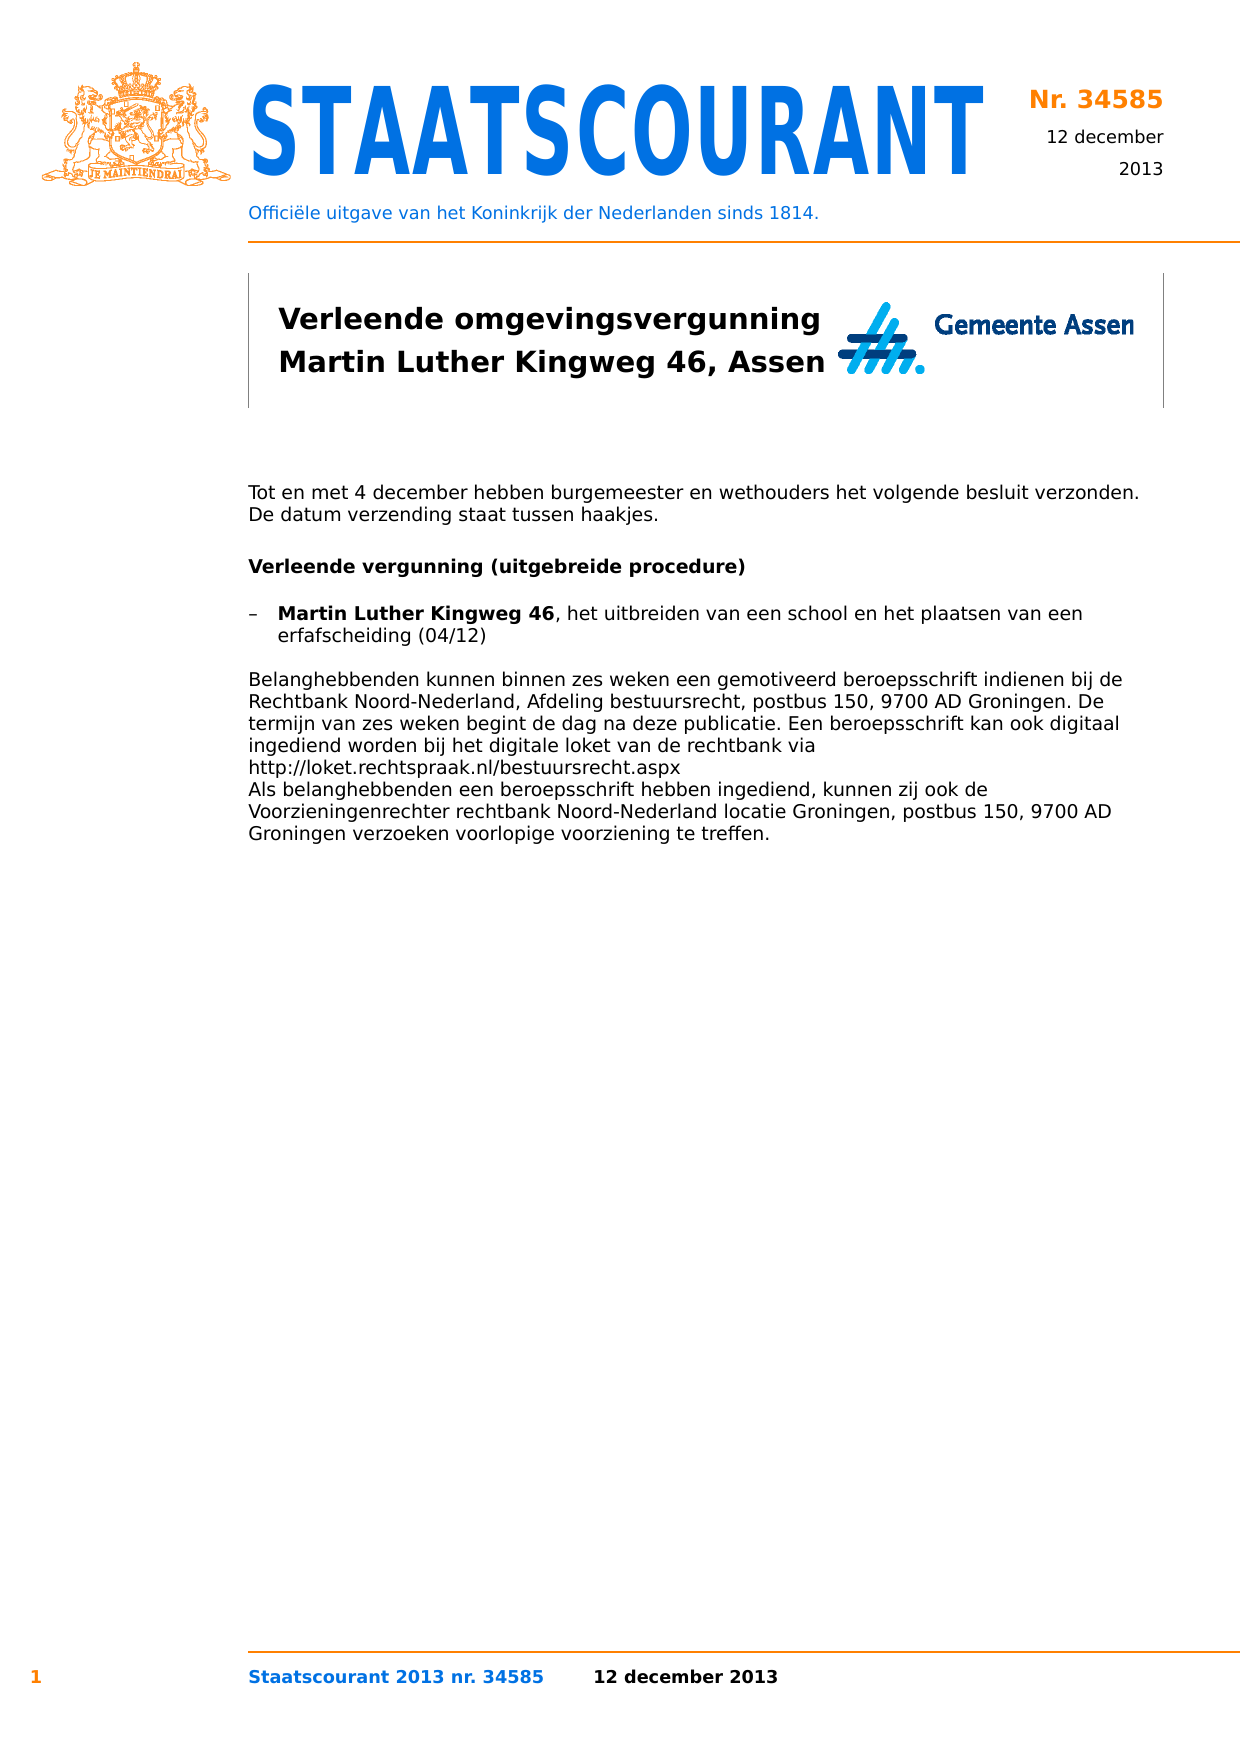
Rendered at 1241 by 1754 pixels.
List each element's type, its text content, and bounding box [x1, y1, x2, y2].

picture [838, 302, 1134, 374]
subtitle Verleende omgevingsvergunning Martin Luther Kingweg 46, Assen [249, 273, 1163, 408]
table_header STAATSCOURANT [248, 62, 998, 203]
text – Martin Luther Kingweg 46, het uitbreiden van een school en het plaatsen van een erfafscheiding (04/12) [248, 603, 1163, 647]
subtitle Verleende vergunning (uitgebreide procedure) [248, 556, 1163, 578]
table_cell 2013 [998, 153, 1240, 203]
table_header [25, 62, 248, 241]
text Tot en met 4 december hebben burgemeester en wethouders het volgende besluit verzonden. De datum verzending staat tussen haakjes. [248, 482, 1163, 526]
table_header Nr. 34585 [998, 62, 1240, 121]
table_cell 12 december [998, 121, 1240, 153]
text Als belanghebbenden een beroepsschrift hebben ingediend, kunnen zij ook de Voorzieningenrechter rechtbank Noord-Nederland locatie Groningen, postbus 150, 9700 AD Groningen verzoeken voorlopige voorziening te treffen. [248, 779, 1163, 845]
text Belanghebbenden kunnen binnen zes weken een gemotiveerd beroepsschrift indienen bij de Rechtbank Noord-Nederland, Afdeling bestuursrecht, postbus 150, 9700 AD Groningen. De termijn van zes weken begint de dag na deze publicatie. Een beroepsschrift kan ook digitaal ingediend worden bij het digitale loket van de rechtbank via http://loket.rechtspraak.nl/bestuursrecht.aspx [248, 669, 1163, 779]
picture [41, 62, 231, 186]
table_cell Officiële uitgave van het Koninkrijk der Nederlanden sinds 1814. [248, 203, 1240, 241]
